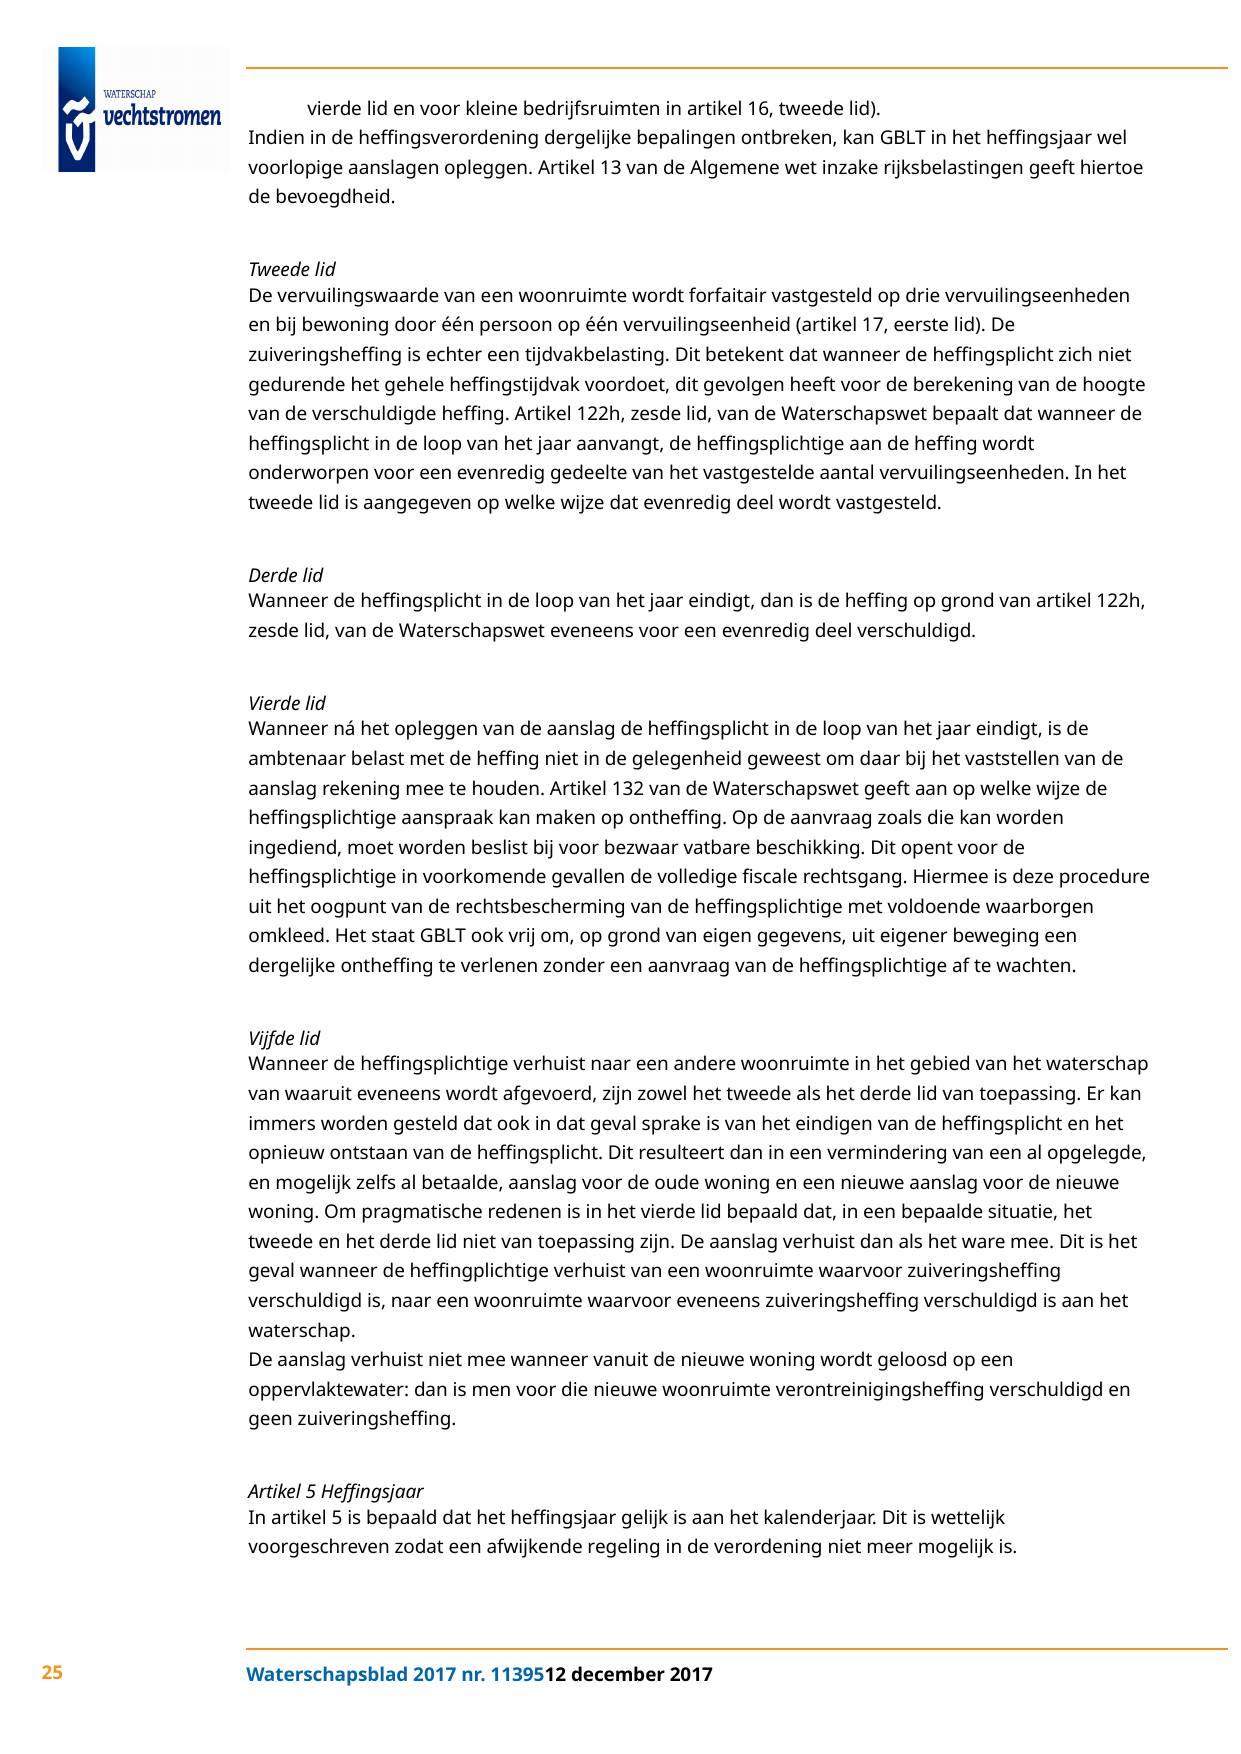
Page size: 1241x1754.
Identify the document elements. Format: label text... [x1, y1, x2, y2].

text Wanneer ná het opleggen van de aanslag de heffingsplicht in de loop van het jaar eindigt, is de ambtenaar belast met de heffing niet in de gelegenheid geweest om daar bij het vaststellen van de aanslag rekening mee te houden. Artikel 132 van de Waterschapswet geeft aan op welke wijze de heffingsplichtige aanspraak kan maken op ontheffing. Op de aanvraag zoals die kan worden ingediend, moet worden beslist bij voor bezwaar vatbare beschikking. Dit opent voor de heffingsplichtige in voorkomende gevallen de volledige fiscale rechtsgang. Hiermee is deze procedure uit het oogpunt van de rechtsbescherming van de heffingsplichtige met voldoende waarborgen omkleed. Het staat GBLT ook vrij om, op grond van eigen gegevens, uit eigener beweging een dergelijke ontheffing te verlenen zonder een aanvraag van de heffingsplichtige af te wachten. [248, 716, 1152, 978]
picture [41, 47, 231, 172]
text Tweede lid [248, 256, 1152, 282]
text Indien in de heffingsverordening dergelijke bepalingen ontbreken, kan GBLT in het heffingsjaar wel voorlopige aanslagen opleggen. Artikel 13 van de Algemene wet inzake rijksbelastingen geeft hiertoe de bevoegdheid. [248, 124, 1152, 209]
text In artikel 5 is bepaald dat het heffingsjaar gelijk is aan het kalenderjaar. Dit is wettelijk voorgeschreven zodat een afwijkende regeling in de verordening niet meer mogelijk is. [248, 1504, 1152, 1559]
text Derde lid [248, 562, 1152, 587]
text De aanslag verhuist niet mee wanneer vanuit de nieuwe woning wordt geloosd op een oppervlaktewater: dan is men voor die nieuwe woonruimte verontreinigingsheffing verschuldigd en geen zuiveringsheffing. [248, 1346, 1152, 1431]
text Vijfde lid [248, 1025, 1152, 1051]
text Wanneer de heffingsplicht in de loop van het jaar eindigt, dan is de heffing op grond van artikel 122h, zesde lid, van de Waterschapswet eveneens voor een evenredig deel verschuldigd. [248, 587, 1152, 643]
text De vervuilingswaarde van een woonruimte wordt forfaitair vastgesteld op drie vervuilingseenheden en bij bewoning door één persoon op één vervuilingseenheid (artikel 17, eerste lid). De zuiveringsheffing is echter een tijdvakbelasting. Dit betekent dat wanneer de heffingsplicht zich niet gedurende het gehele heffingstijdvak voordoet, dit gevolgen heeft voor de berekening van de hoogte van de verschuldigde heffing. Artikel 122h, zesde lid, van de Waterschapswet bepaalt dat wanneer de heffingsplicht in de loop van het jaar aanvangt, de heffingsplichtige aan de heffing wordt onderworpen voor een evenredig gedeelte van het vastgestelde aantal vervuilingseenheden. In het tweede lid is aangegeven op welke wijze dat evenredig deel wordt vastgesteld. [248, 282, 1152, 515]
list vierde lid en voor kleine bedrijfsruimten in artikel 16, tweede lid). [248, 95, 1152, 121]
text Artikel 5 Heffingsjaar [248, 1478, 1152, 1504]
text Vierde lid [248, 690, 1152, 716]
text Wanneer de heffingsplichtige verhuist naar een andere woonruimte in het gebied van het waterschap van waaruit eveneens wordt afgevoerd, zijn zowel het tweede als het derde lid van toepassing. Er kan immers worden gesteld dat ook in dat geval sprake is van het eindigen van de heffingsplicht en het opnieuw ontstaan van de heffingsplicht. Dit resulteert dan in een vermindering van een al opgelegde, en mogelijk zelfs al betaalde, aanslag voor de oude woning en een nieuwe aanslag voor de nieuwe woning. Om pragmatische redenen is in het vierde lid bepaald dat, in een bepaalde situatie, het tweede en het derde lid niet van toepassing zijn. De aanslag verhuist dan als het ware mee. Dit is het geval wanneer de heffingplichtige verhuist van een woonruimte waarvoor zuiveringsheffing verschuldigd is, naar een woonruimte waarvoor eveneens zuiveringsheffing verschuldigd is aan het waterschap. [248, 1051, 1152, 1343]
